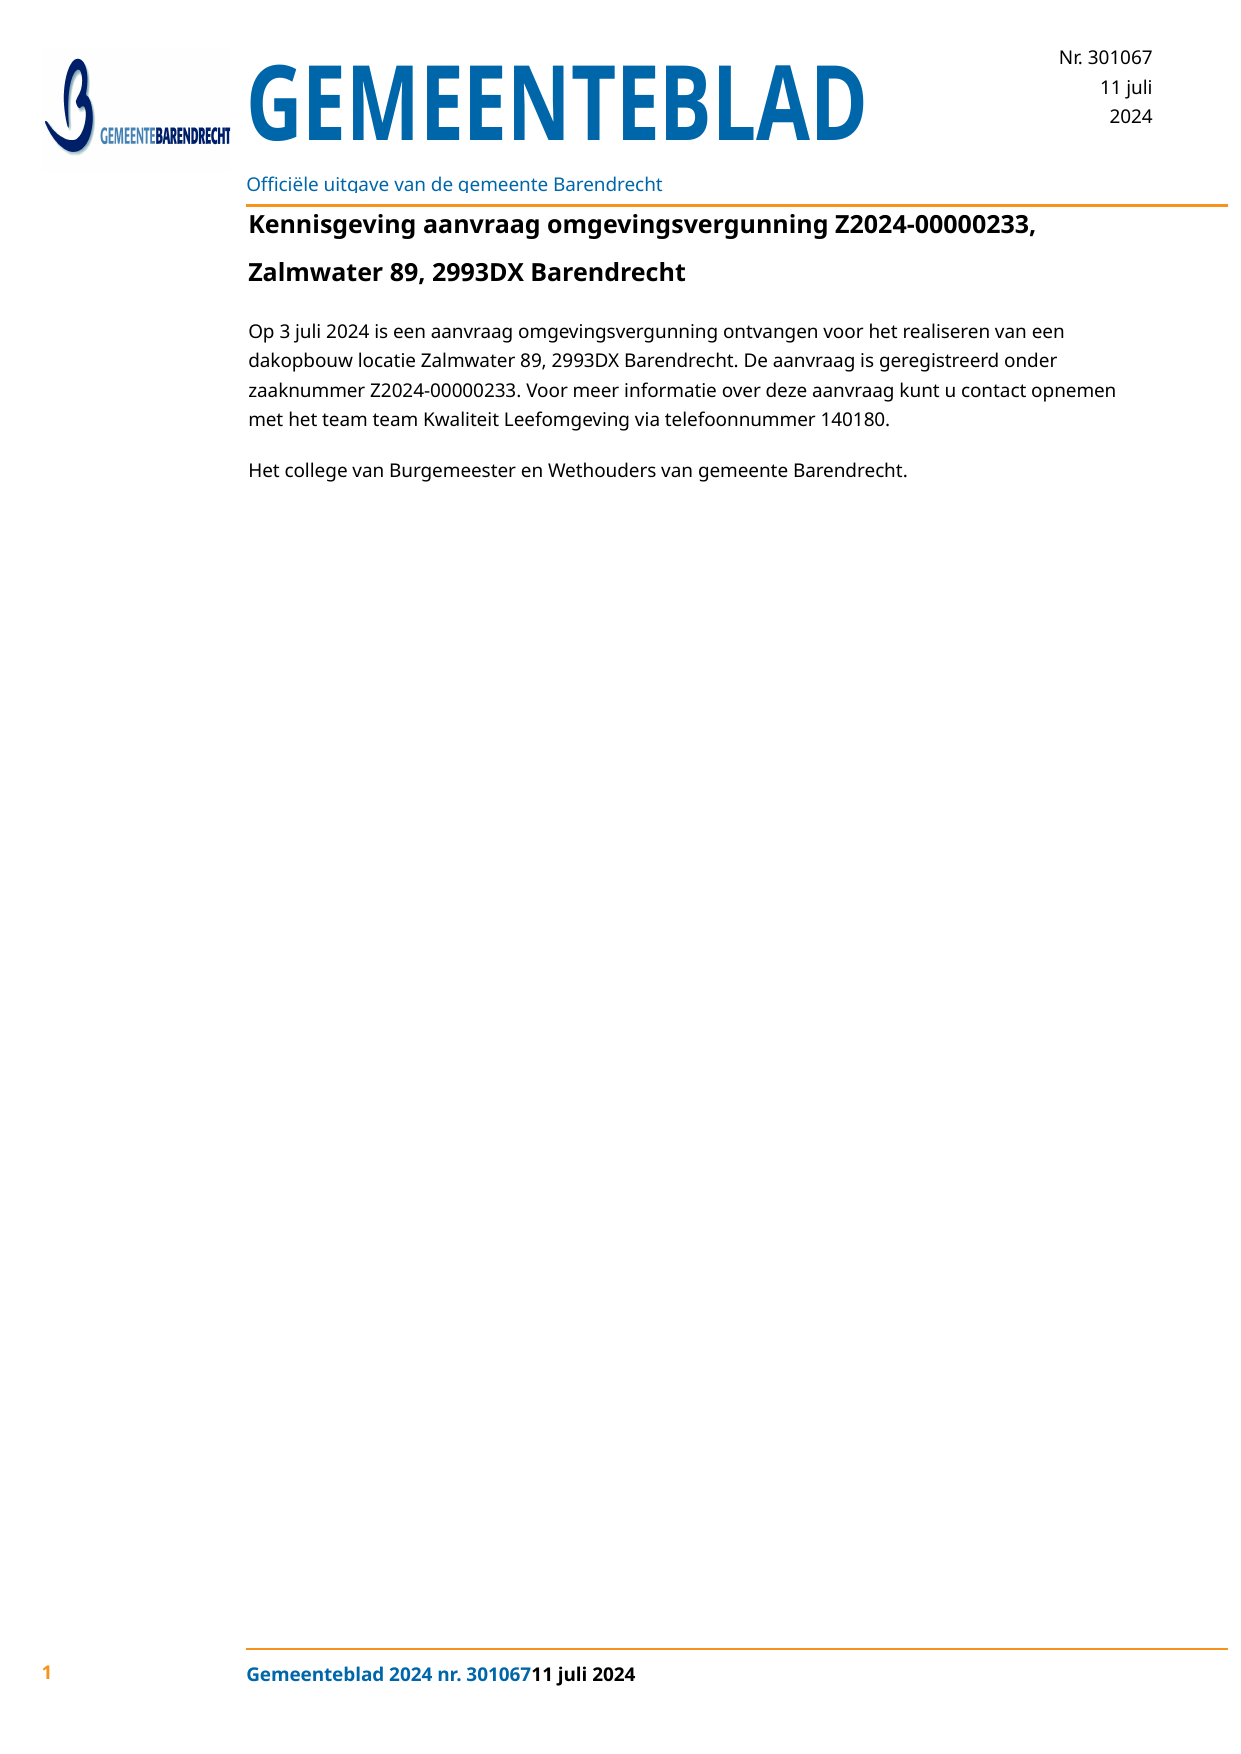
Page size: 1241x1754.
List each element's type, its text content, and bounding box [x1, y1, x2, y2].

picture [41, 47, 231, 172]
text Kennisgeving aanvraag omgevingsvergunning Z2024-00000233, Zalmwater 89, 2993DX Barendrecht [248, 207, 1152, 288]
text Op 3 juli 2024 is een aanvraag omgevingsvergunning ontvangen voor het realiseren van een dakopbouw locatie Zalmwater 89, 2993DX Barendrecht. De aanvraag is geregistreerd onder zaaknummer Z2024-00000233. Voor meer informatie over deze aanvraag kunt u contact opnemen met het team team Kwaliteit Leefomgeving via telefoonnummer 140180. [248, 318, 1152, 432]
text Het college van Burgemeester en Wethouders van gemeente Barendrecht. [248, 457, 1152, 483]
